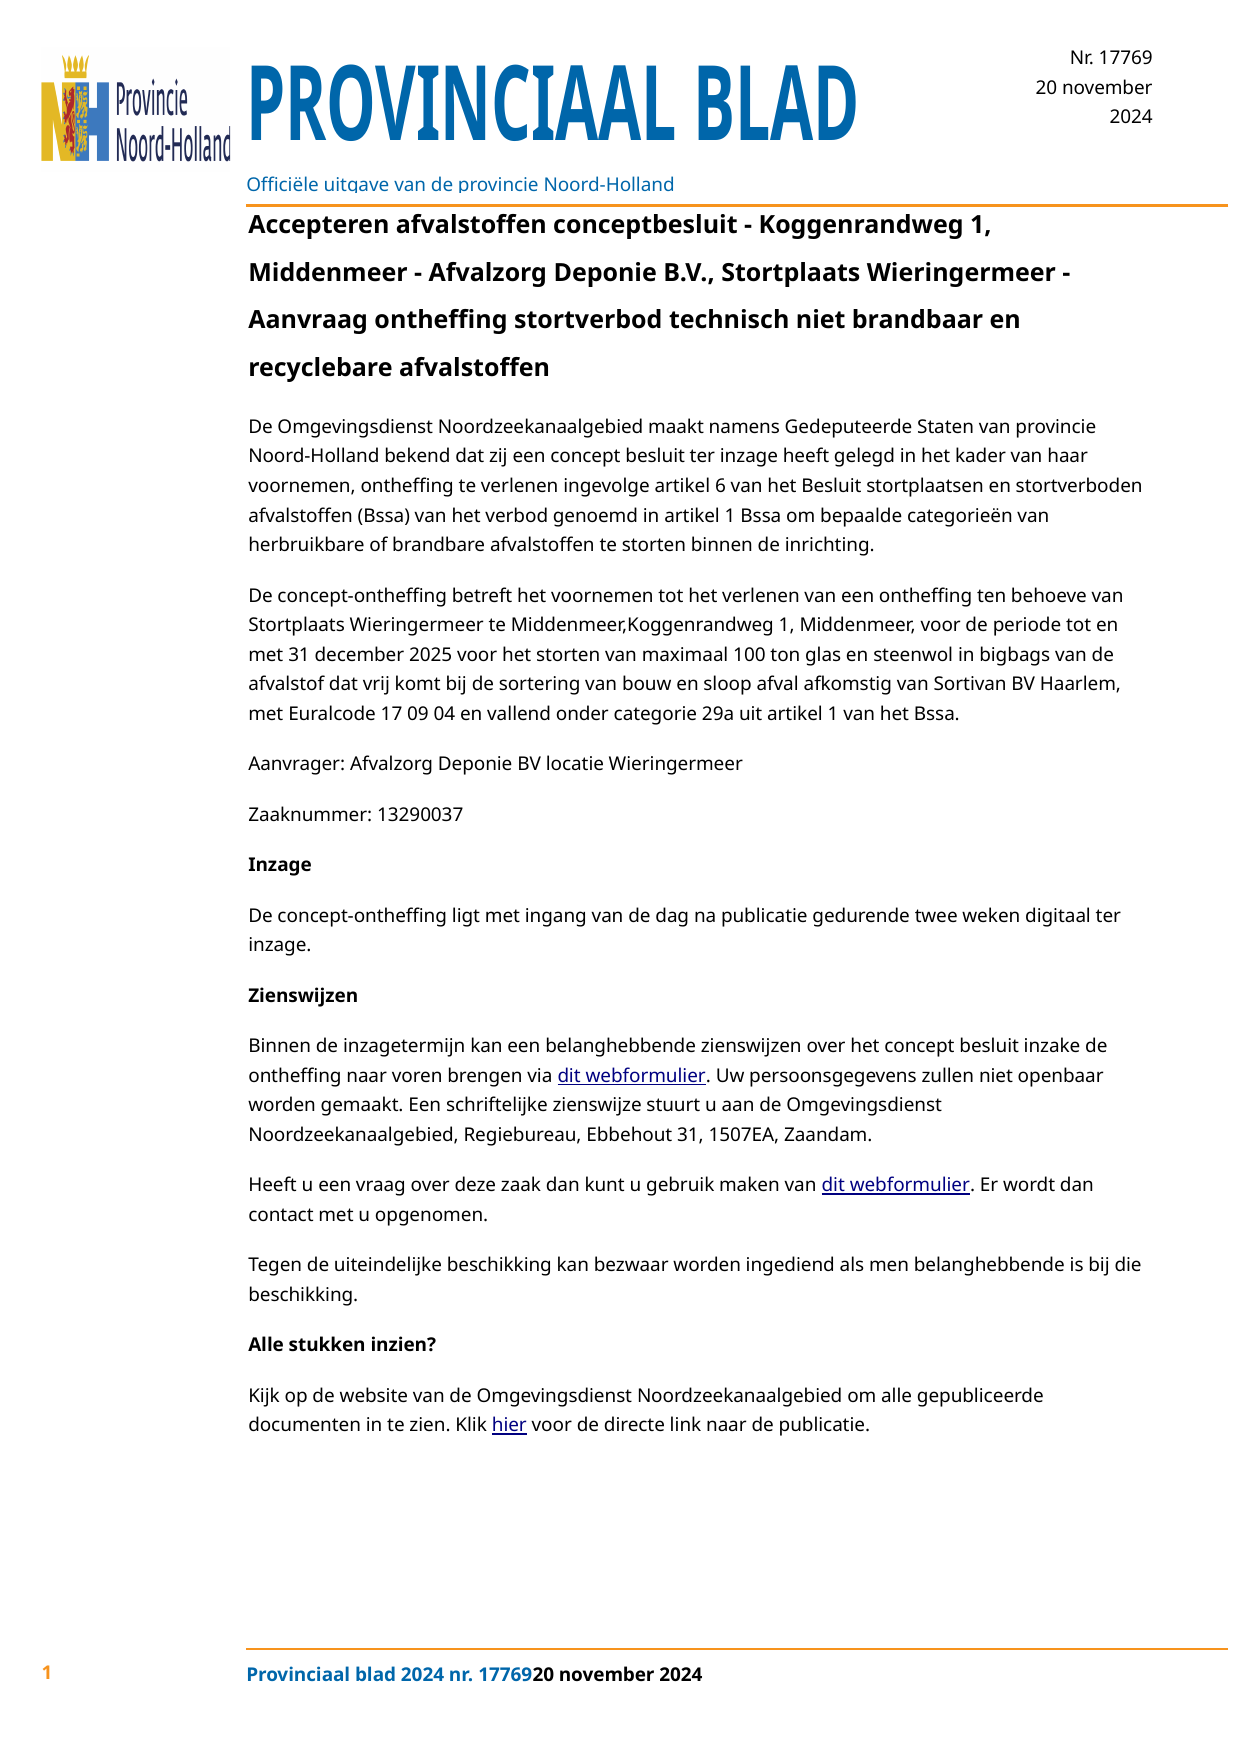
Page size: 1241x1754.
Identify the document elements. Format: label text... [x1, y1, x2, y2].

text Tegen de uiteindelijke beschikking kan bezwaar worden ingediend als men belanghebbende is bij die beschikking. [248, 1251, 1152, 1307]
text Inzage [248, 851, 1152, 877]
text Zaaknummer: 13290037 [248, 801, 1152, 827]
text Binnen de inzagetermijn kan een belanghebbende zienswijzen over het concept besluit inzake de ontheffing naar voren brengen via dit webformulier. Uw persoonsgegevens zullen niet openbaar worden gemaakt. Een schriftelijke zienswijze stuurt u aan de Omgevingsdienst Noordzeekanaalgebied, Regiebureau, Ebbehout 31, 1507EA, Zaandam. [248, 1032, 1152, 1147]
text Accepteren afvalstoffen conceptbesluit - Koggenrandweg 1, Middenmeer - Afvalzorg Deponie B.V., Stortplaats Wieringermeer - Aanvraag ontheffing stortverbod technisch niet brandbaar en recyclebare afvalstoffen [248, 207, 1152, 384]
text De Omgevingsdienst Noordzeekanaalgebied maakt namens Gedeputeerde Staten van provincie Noord-Holland bekend dat zij een concept besluit ter inzage heeft gelegd in het kader van haar voornemen, ontheffing te verlenen ingevolge artikel 6 van het Besluit stortplaatsen en stortverboden afvalstoffen (Bssa) van het verbod genoemd in artikel 1 Bssa om bepaalde categorieën van herbruikbare of brandbare afvalstoffen te storten binnen de inrichting. [248, 413, 1152, 557]
text De concept-ontheffing ligt met ingang van de dag na publicatie gedurende twee weken digitaal ter inzage. [248, 902, 1152, 957]
text Kijk op de website van de Omgevingsdienst Noordzeekanaalgebied om alle gepubliceerde documenten in te zien. Klik hier voor de directe link naar de publicatie. [248, 1382, 1152, 1437]
text Zienswijzen [248, 982, 1152, 1008]
text De concept-ontheffing betreft het voornemen tot het verlenen van een ontheffing ten behoeve van Stortplaats Wieringermeer te Middenmeer,Koggenrandweg 1, Middenmeer, voor de periode tot en met 31 december 2025 voor het storten van maximaal 100 ton glas en steenwol in bigbags van de afvalstof dat vrij komt bij de sortering van bouw en sloop afval afkomstig van Sortivan BV Haarlem, met Euralcode 17 09 04 en vallend onder categorie 29a uit artikel 1 van het Bssa. [248, 582, 1152, 726]
text Alle stukken inzien? [248, 1331, 1152, 1357]
text Aanvrager: Afvalzorg Deponie BV locatie Wieringermeer [248, 751, 1152, 776]
text Heeft u een vraag over deze zaak dan kunt u gebruik maken van dit webformulier. Er wordt dan contact met u opgenomen. [248, 1171, 1152, 1227]
picture [41, 47, 231, 172]
